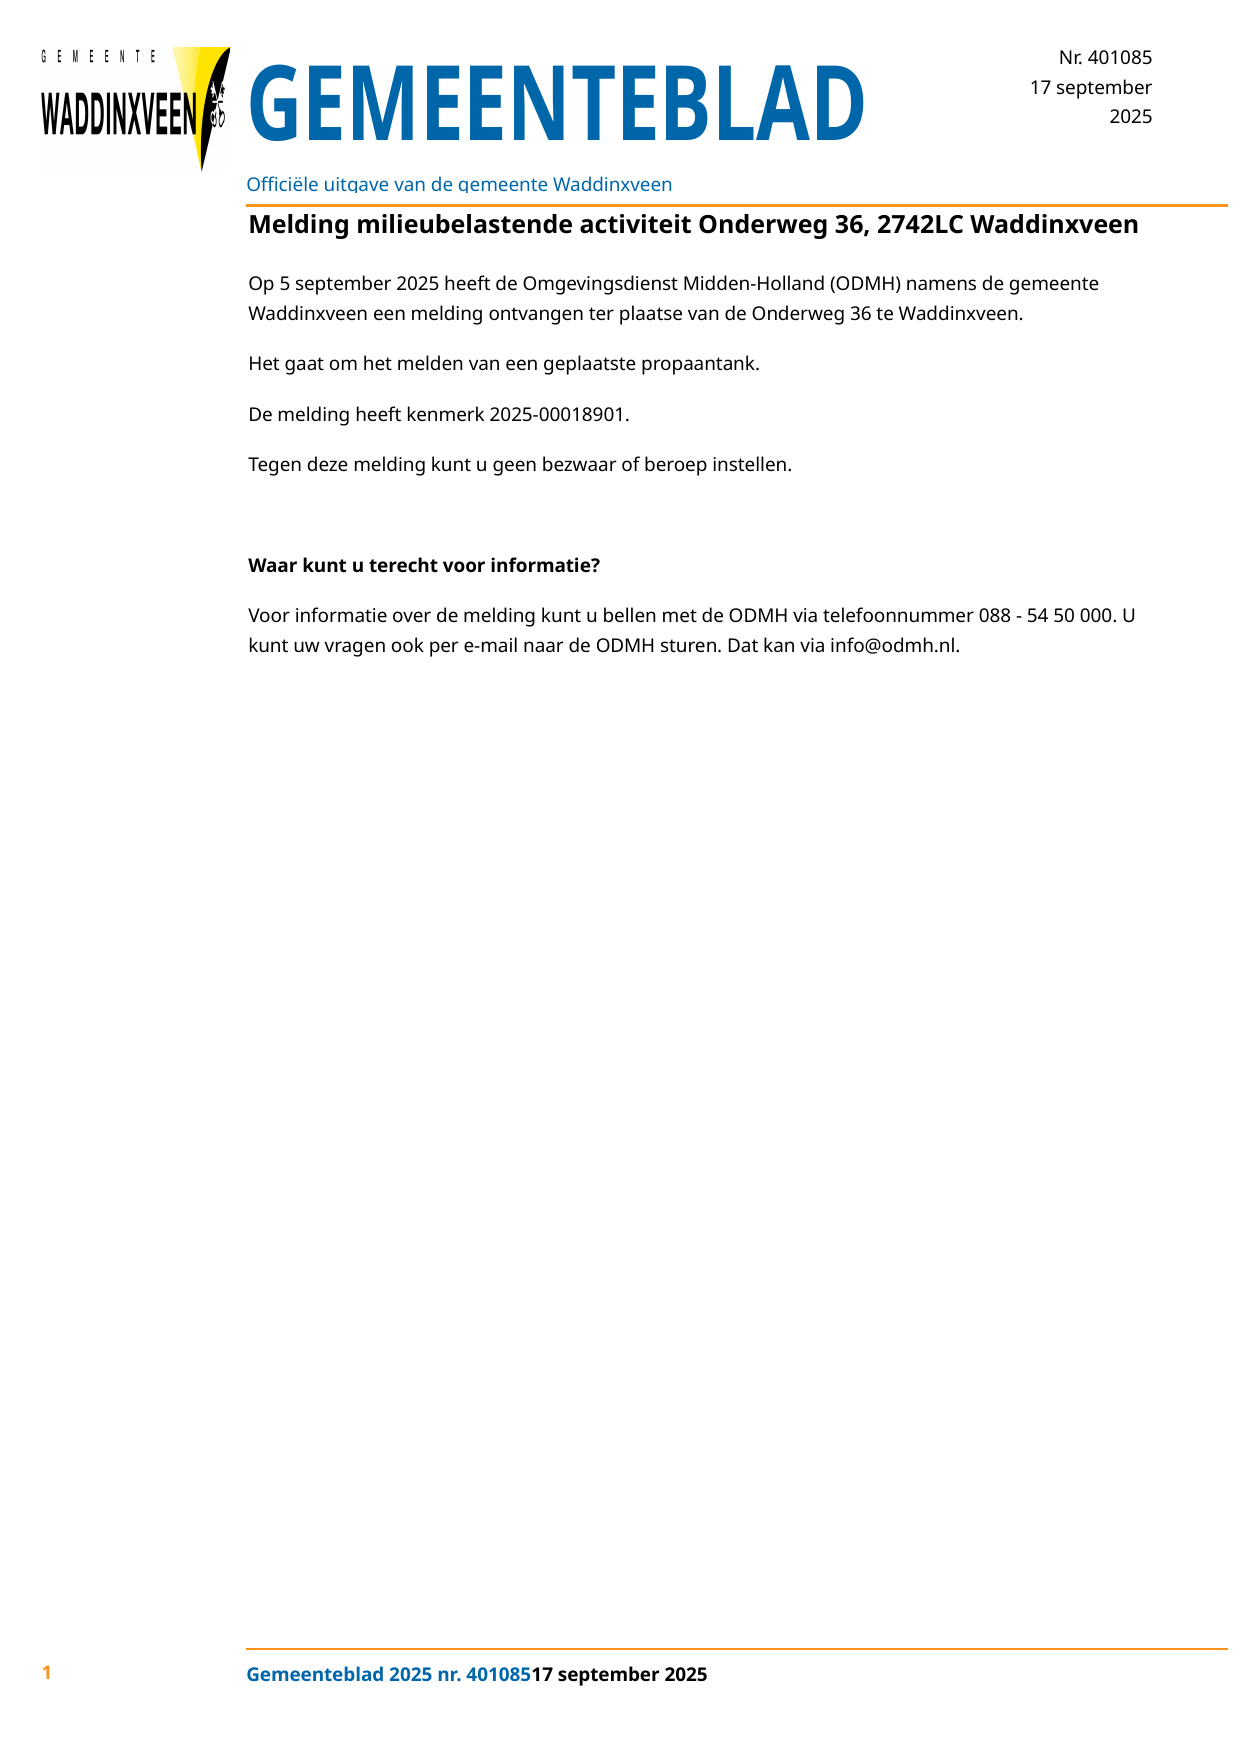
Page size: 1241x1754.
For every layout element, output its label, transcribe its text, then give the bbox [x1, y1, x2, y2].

text Waar kunt u terecht voor informatie? [248, 552, 1152, 578]
text Melding milieubelastende activiteit Onderweg 36, 2742LC Waddinxveen [248, 207, 1152, 241]
text Voor informatie over de melding kunt u bellen met de ODMH via telefoonnummer 088 - 54 50 000. U kunt uw vragen ook per e-mail naar de ODMH sturen. Dat kan via info@odmh.nl. [248, 602, 1152, 658]
text De melding heeft kenmerk 2025-00018901. [248, 401, 1152, 426]
text Op 5 september 2025 heeft de Omgevingsdienst Midden-Holland (ODMH) namens de gemeente Waddinxveen een melding ontvangen ter plaatse van de Onderweg 36 te Waddinxveen. [248, 270, 1152, 326]
text Het gaat om het melden van een geplaatste propaantank. [248, 350, 1152, 376]
picture [41, 47, 231, 172]
text Tegen deze melding kunt u geen bezwaar of beroep instellen. [248, 451, 1152, 477]
